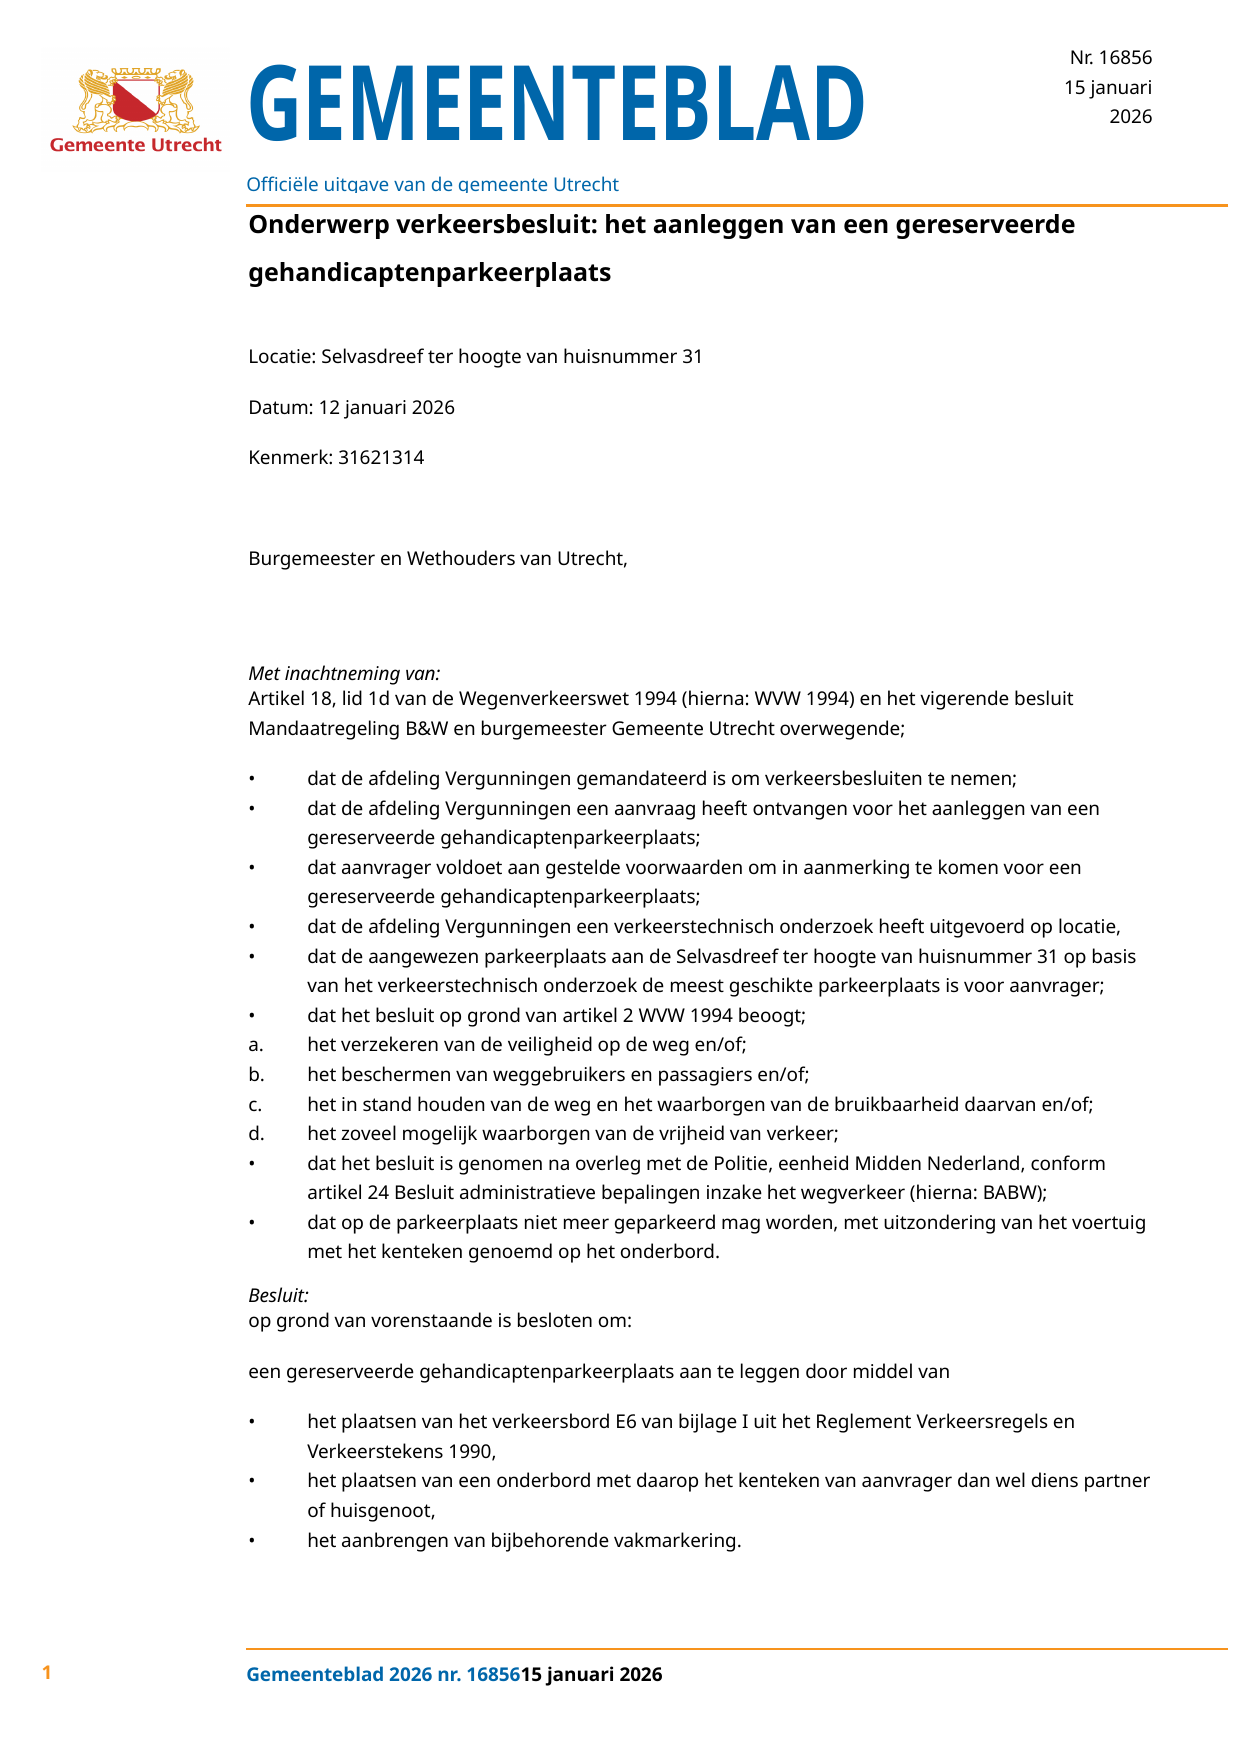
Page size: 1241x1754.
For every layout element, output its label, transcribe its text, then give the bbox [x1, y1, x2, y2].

text op grond van vorenstaande is besloten om: [248, 1308, 1152, 1333]
text Locatie: Selvasdreef ter hoogte van huisnummer 31 [248, 344, 1152, 369]
list het aanbrengen van bijbehorende vakmarkering. [248, 1527, 1152, 1552]
text Burgemeester en Wethouders van Utrecht, [248, 545, 1152, 571]
text Onderwerp verkeersbesluit: het aanleggen van een gereserveerde gehandicaptenparkeerplaats [248, 207, 1152, 288]
list het beschermen van weggebruikers en passagiers en/of; [248, 1061, 1152, 1087]
list dat het besluit is genomen na overleg met de Politie, eenheid Midden Nederland, conform artikel 24 Besluit administratieve bepalingen inzake het wegverkeer (hierna: BABW); [248, 1150, 1152, 1205]
text Datum: 12 januari 2026 [248, 394, 1152, 420]
text Kenmerk: 31621314 [248, 444, 1152, 470]
list dat de afdeling Vergunningen gemandateerd is om verkeersbesluiten te nemen; [248, 765, 1152, 791]
text Met inachtneming van: [248, 660, 1152, 685]
list het plaatsen van het verkeersbord E6 van bijlage I uit het Reglement Verkeersregels en Verkeerstekens 1990, [248, 1408, 1152, 1464]
picture [41, 47, 231, 172]
list het verzekeren van de veiligheid op de weg en/of; [248, 1032, 1152, 1057]
list het in stand houden van de weg en het waarborgen van de bruikbaarheid daarvan en/of; [248, 1091, 1152, 1117]
text Artikel 18, lid 1d van de Wegenverkeerswet 1994 (hierna: WVW 1994) en het vigerende besluit Mandaatregeling B&W en burgemeester Gemeente Utrecht overwegende; [248, 685, 1152, 741]
list dat de afdeling Vergunningen een aanvraag heeft ontvangen voor het aanleggen van een gereserveerde gehandicaptenparkeerplaats; [248, 795, 1152, 850]
list dat de afdeling Vergunningen een verkeerstechnisch onderzoek heeft uitgevoerd op locatie, [248, 913, 1152, 939]
list dat de aangewezen parkeerplaats aan de Selvasdreef ter hoogte van huisnummer 31 op basis van het verkeerstechnisch onderzoek de meest geschikte parkeerplaats is voor aanvrager; [248, 943, 1152, 998]
list het zoveel mogelijk waarborgen van de vrijheid van verkeer; [248, 1120, 1152, 1146]
list dat aanvrager voldoet aan gestelde voorwaarden om in aanmerking te komen voor een gereserveerde gehandicaptenparkeerplaats; [248, 854, 1152, 909]
list dat het besluit op grond van artikel 2 WVW 1994 beoogt; [248, 1002, 1152, 1028]
list dat op de parkeerplaats niet meer geparkeerd mag worden, met uitzondering van het voertuig met het kenteken genoemd op het onderbord. [248, 1209, 1152, 1264]
text een gereserveerde gehandicaptenparkeerplaats aan te leggen door middel van [248, 1358, 1152, 1384]
text Besluit: [248, 1282, 1152, 1308]
list het plaatsen van een onderbord met daarop het kenteken van aanvrager dan wel diens partner of huisgenoot, [248, 1468, 1152, 1523]
